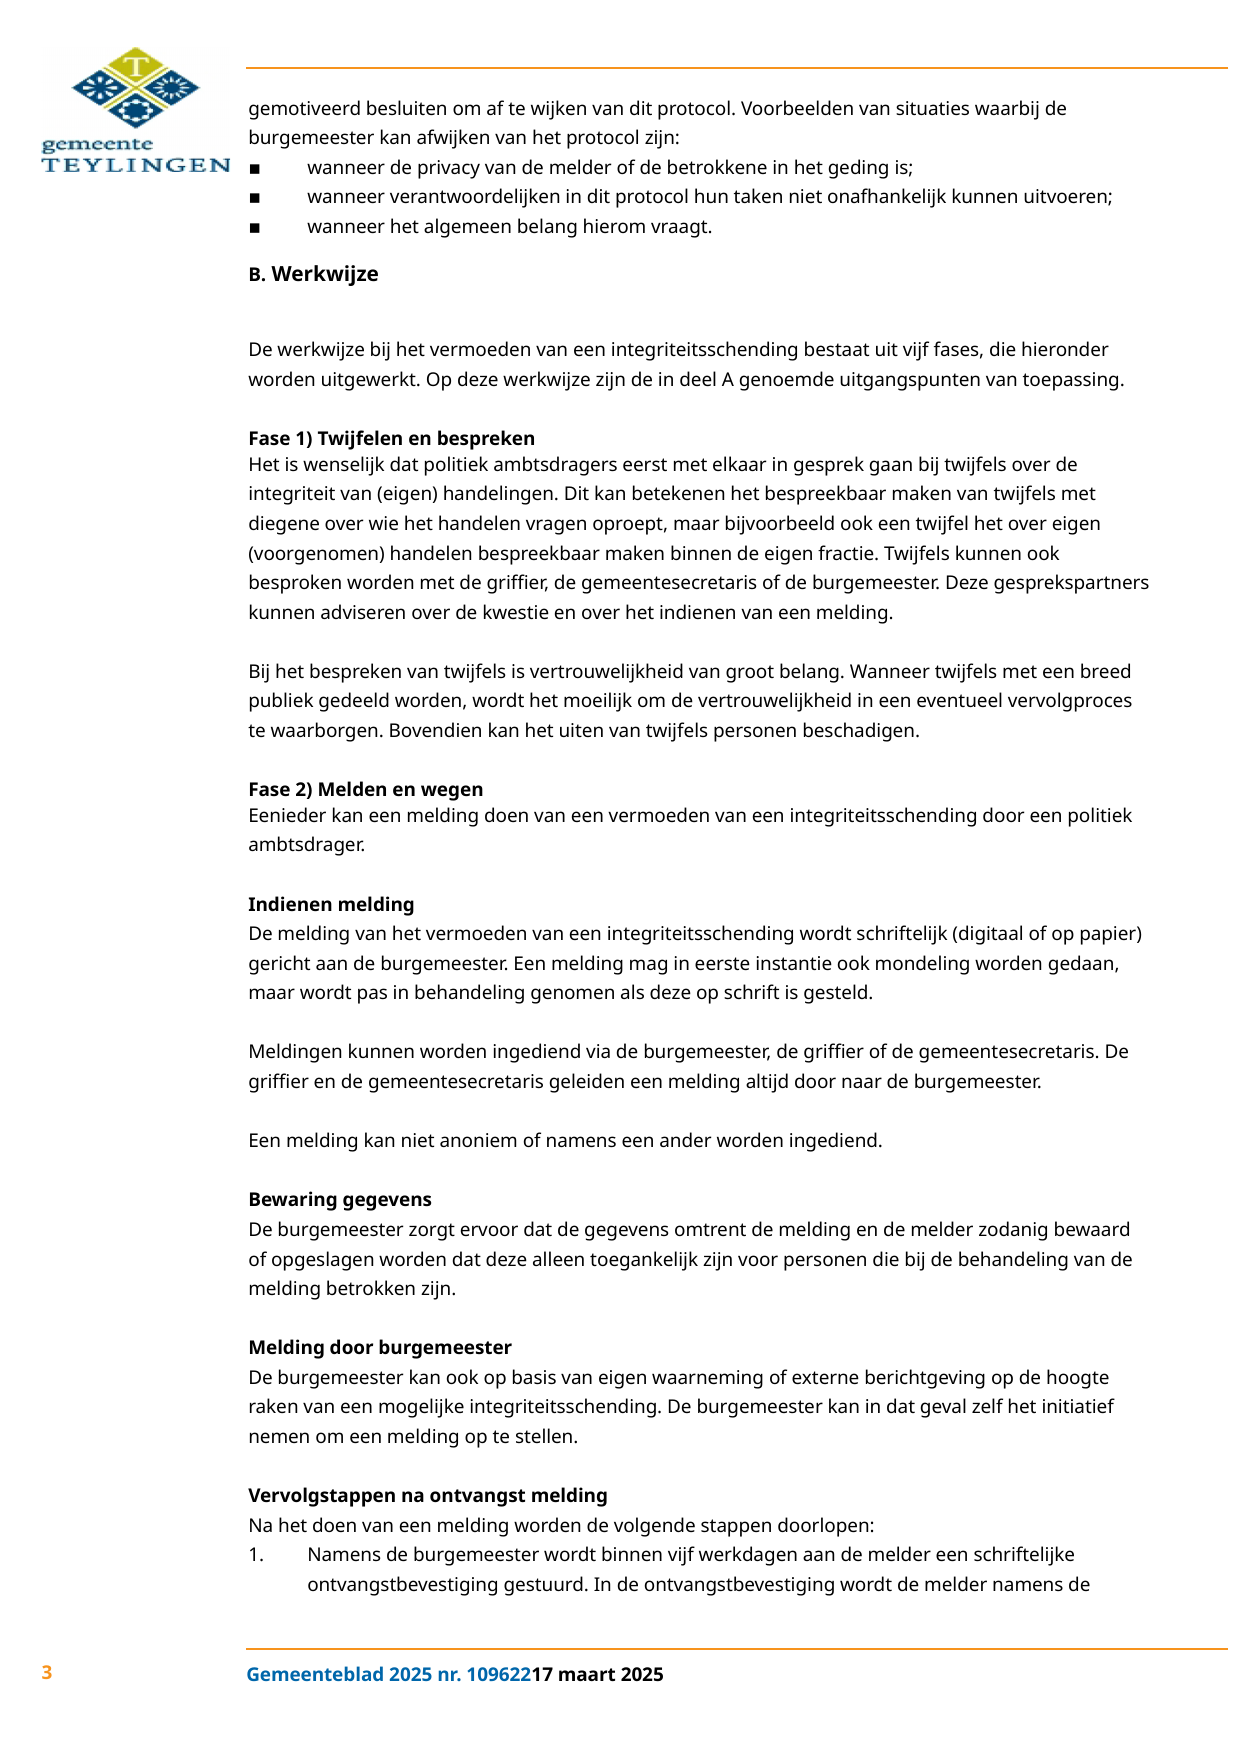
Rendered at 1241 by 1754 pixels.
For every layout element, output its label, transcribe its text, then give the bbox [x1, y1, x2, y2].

list wanneer het algemeen belang hierom vraagt. [248, 213, 1152, 239]
picture [41, 47, 231, 172]
list wanneer verantwoordelijken in dit protocol hun taken niet onafhankelijk kunnen uitvoeren; [248, 183, 1152, 209]
text Na het doen van een melding worden de volgende stappen doorlopen: [248, 1512, 1152, 1538]
text Het is wenselijk dat politiek ambtsdragers eerst met elkaar in gesprek gaan bij twijfels over de integriteit van (eigen) handelingen. Dit kan betekenen het bespreekbaar maken van twijfels met diegene over wie het handelen vragen oproept, maar bijvoorbeeld ook een twijfel het over eigen (voorgenomen) handelen bespreekbaar maken binnen de eigen fractie. Twijfels kunnen ook besproken worden met de griffier, de gemeentesecretaris of de burgemeester. Deze gesprekspartners kunnen adviseren over de kwestie en over het indienen van een melding. [248, 451, 1152, 624]
text Bewaring gegevens [248, 1187, 1152, 1212]
text Vervolgstappen na ontvangst melding [248, 1482, 1152, 1508]
text Fase 2) Melden en wegen [248, 776, 1152, 802]
text B. Werkwijze [248, 259, 1152, 287]
text Indienen melding [248, 891, 1152, 917]
text Een melding kan niet anoniem of namens een ander worden ingediend. [248, 1127, 1152, 1153]
text De melding van het vermoeden van een integriteitsschending wordt schriftelijk (digitaal of op papier) gericht aan de burgemeester. Een melding mag in eerste instantie ook mondeling worden gedaan, maar wordt pas in behandeling genomen als deze op schrift is gesteld. [248, 920, 1152, 1005]
text De burgemeester kan ook op basis van eigen waarneming of externe berichtgeving op de hoogte raken van een mogelijke integriteitsschending. De burgemeester kan in dat geval zelf het initiatief nemen om een melding op te stellen. [248, 1364, 1152, 1449]
list Namens de burgemeester wordt binnen vijf werkdagen aan de melder een schriftelijke ontvangstbevestiging gestuurd. In de ontvangstbevestiging wordt de melder namens de [248, 1542, 1152, 1597]
text Bij het bespreken van twijfels is vertrouwelijkheid van groot belang. Wanneer twijfels met een breed publiek gedeeld worden, wordt het moeilijk om de vertrouwelijkheid in een eventueel vervolgproces te waarborgen. Bovendien kan het uiten van twijfels personen beschadigen. [248, 658, 1152, 743]
text gemotiveerd besluiten om af te wijken van dit protocol. Voorbeelden van situaties waarbij de burgemeester kan afwijken van het protocol zijn: [248, 95, 1152, 150]
text De burgemeester zorgt ervoor dat de gegevens omtrent de melding en de melder zodanig bewaard of opgeslagen worden dat deze alleen toegankelijk zijn voor personen die bij de behandeling van de melding betrokken zijn. [248, 1216, 1152, 1301]
text Fase 1) Twijfelen en bespreken [248, 425, 1152, 451]
list wanneer de privacy van de melder of de betrokkene in het geding is; [248, 154, 1152, 180]
text Meldingen kunnen worden ingediend via de burgemeester, de griffier of de gemeentesecretaris. De griffier en de gemeentesecretaris geleiden een melding altijd door naar de burgemeester. [248, 1039, 1152, 1094]
text Eenieder kan een melding doen van een vermoeden van een integriteitsschending door een politiek ambtsdrager. [248, 802, 1152, 857]
text Melding door burgemeester [248, 1334, 1152, 1360]
text De werkwijze bij het vermoeden van een integriteitsschending bestaat uit vijf fases, die hieronder worden uitgewerkt. Op deze werkwijze zijn de in deel A genoemde uitgangspunten van toepassing. [248, 336, 1152, 392]
